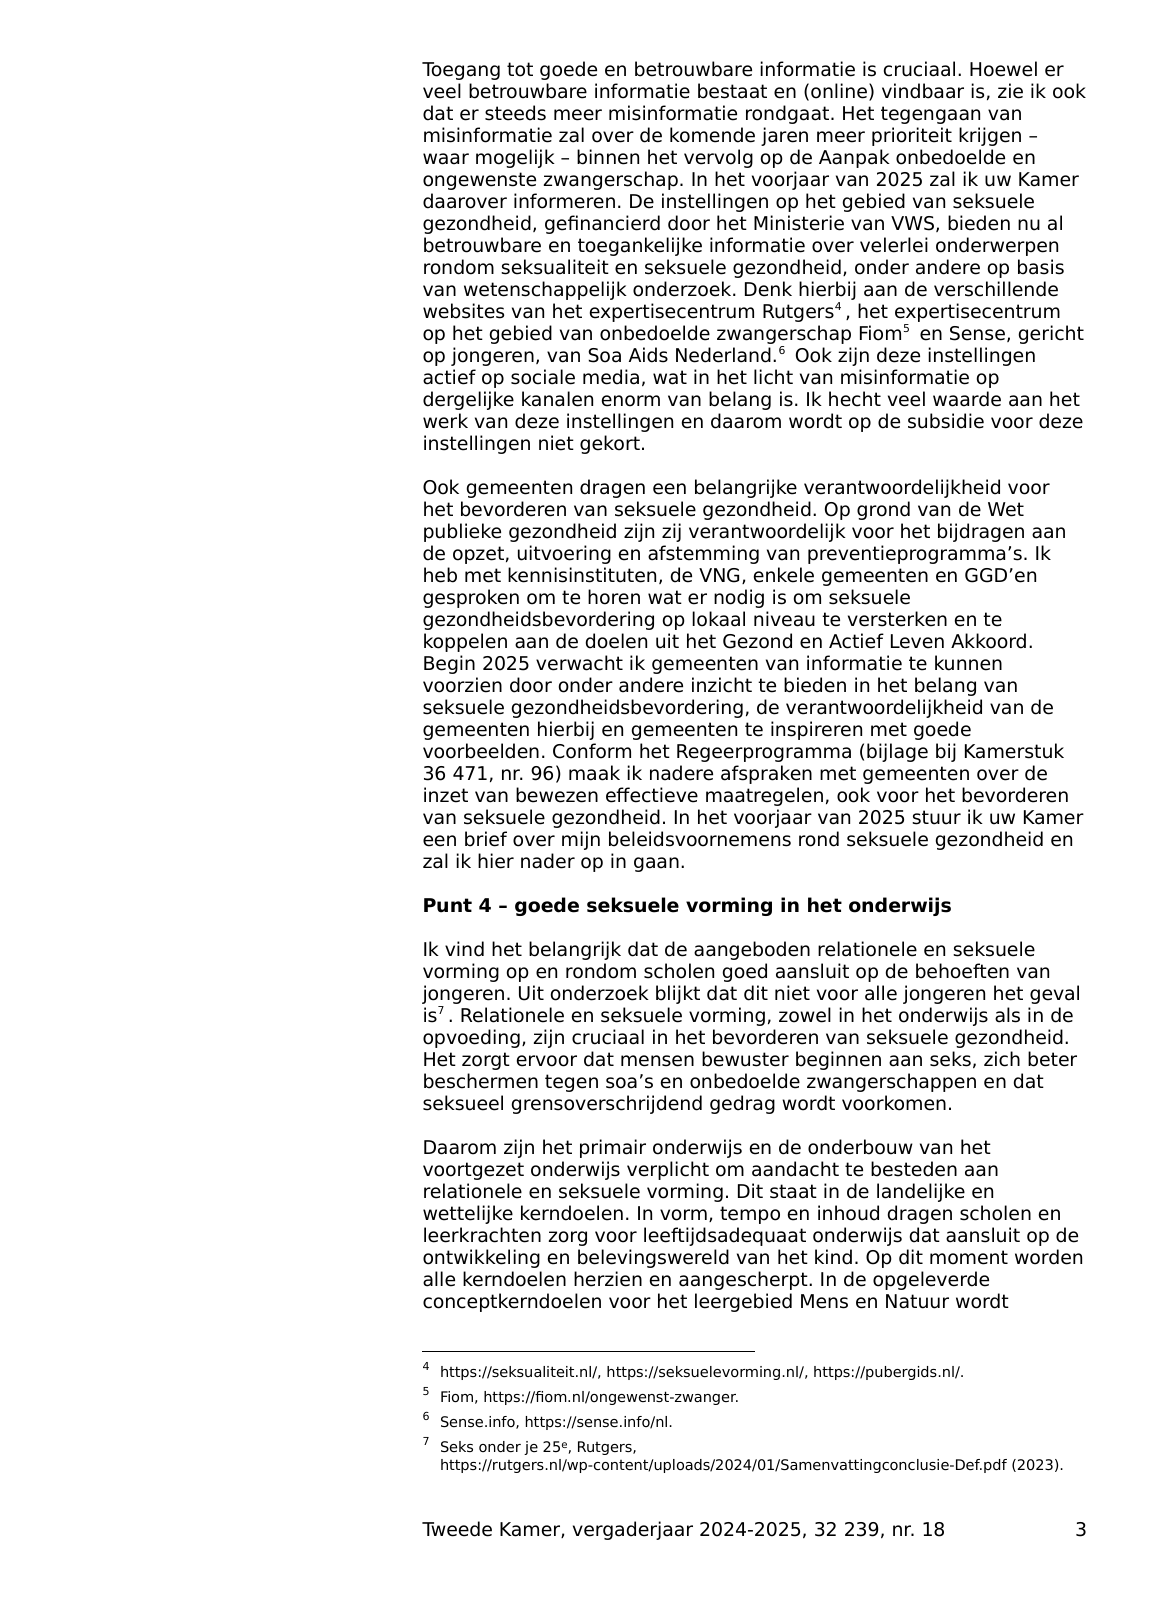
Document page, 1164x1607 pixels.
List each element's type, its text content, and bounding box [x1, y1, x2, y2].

text Seks onder je 25e, Rutgers, https://rutgers.nl/wp-content/uploads/2024/01/Samenvattingconclusie-Def.pdf (2023). [422, 1435, 1087, 1474]
subtitle Punt 4 – goede seksuele vorming in het onderwijs [422, 895, 1087, 917]
text Fiom, https://fiom.nl/ongewenst-zwanger. [422, 1385, 1087, 1407]
text Ik vind het belangrijk dat de aangeboden relationele en seksuele vorming op en rondom scholen goed aansluit op de behoeften van jongeren. Uit onderzoek blijkt dat dit niet voor alle jongeren het geval is. Relationele en seksuele vorming, zowel in het onderwijs als in de opvoeding, zijn cruciaal in het bevorderen van seksuele gezondheid. Het zorgt ervoor dat mensen bewuster beginnen aan seks, zich beter beschermen tegen soa’s en onbedoelde zwangerschappen en dat seksueel grensoverschrijdend gedrag wordt voorkomen. [422, 939, 1087, 1115]
text https://seksualiteit.nl/, https://seksuelevorming.nl/, https://pubergids.nl/. [422, 1360, 1087, 1382]
text Sense.info, https://sense.info/nl. [422, 1410, 1087, 1432]
text Ook gemeenten dragen een belangrijke verantwoordelijkheid voor het bevorderen van seksuele gezondheid. Op grond van de Wet publieke gezondheid zijn zij verantwoordelijk voor het bijdragen aan de opzet, uitvoering en afstemming van preventieprogramma’s. Ik heb met kennisinstituten, de VNG, enkele gemeenten en GGD’en gesproken om te horen wat er nodig is om seksuele gezondheidsbevordering op lokaal niveau te versterken en te koppelen aan de doelen uit het Gezond en Actief Leven Akkoord. Begin 2025 verwacht ik gemeenten van informatie te kunnen voorzien door onder andere inzicht te bieden in het belang van seksuele gezondheidsbevordering, de verantwoordelijkheid van de gemeenten hierbij en gemeenten te inspireren met goede voorbeelden. Conform het Regeerprogramma (bijlage bij Kamerstuk 36 471, nr. 96) maak ik nadere afspraken met gemeenten over de inzet van bewezen effectieve maatregelen, ook voor het bevorderen van seksuele gezondheid. In het voorjaar van 2025 stuur ik uw Kamer een brief over mijn beleidsvoornemens rond seksuele gezondheid en zal ik hier nader op in gaan. [422, 477, 1087, 872]
text Toegang tot goede en betrouwbare informatie is cruciaal. Hoewel er veel betrouwbare informatie bestaat en (online) vindbaar is, zie ik ook dat er steeds meer misinformatie rondgaat. Het tegengaan van misinformatie zal over de komende jaren meer prioriteit krijgen – waar mogelijk – binnen het vervolg op de Aanpak onbedoelde en ongewenste zwangerschap. In het voorjaar van 2025 zal ik uw Kamer daarover informeren. De instellingen op het gebied van seksuele gezondheid, gefinancierd door het Ministerie van VWS, bieden nu al betrouwbare en toegankelijke informatie over velerlei onderwerpen rondom seksualiteit en seksuele gezondheid, onder andere op basis van wetenschappelijk onderzoek. Denk hierbij aan de verschillende websites van het expertisecentrum Rutgers, het expertisecentrum op het gebied van onbedoelde zwangerschap Fiom en Sense, gericht op jongeren, van Soa Aids Nederland. Ook zijn deze instellingen actief op sociale media, wat in het licht van misinformatie op dergelijke kanalen enorm van belang is. Ik hecht veel waarde aan het werk van deze instellingen en daarom wordt op de subsidie voor deze instellingen niet gekort. [422, 59, 1087, 455]
text Daarom zijn het primair onderwijs en de onderbouw van het voortgezet onderwijs verplicht om aandacht te besteden aan relationele en seksuele vorming. Dit staat in de landelijke en wettelijke kerndoelen. In vorm, tempo en inhoud dragen scholen en leerkrachten zorg voor leeftijdsadequaat onderwijs dat aansluit op de ontwikkeling en belevingswereld van het kind. Op dit moment worden alle kerndoelen herzien en aangescherpt. In de opgeleverde conceptkerndoelen voor het leergebied Mens en Natuur wordt [422, 1137, 1087, 1313]
